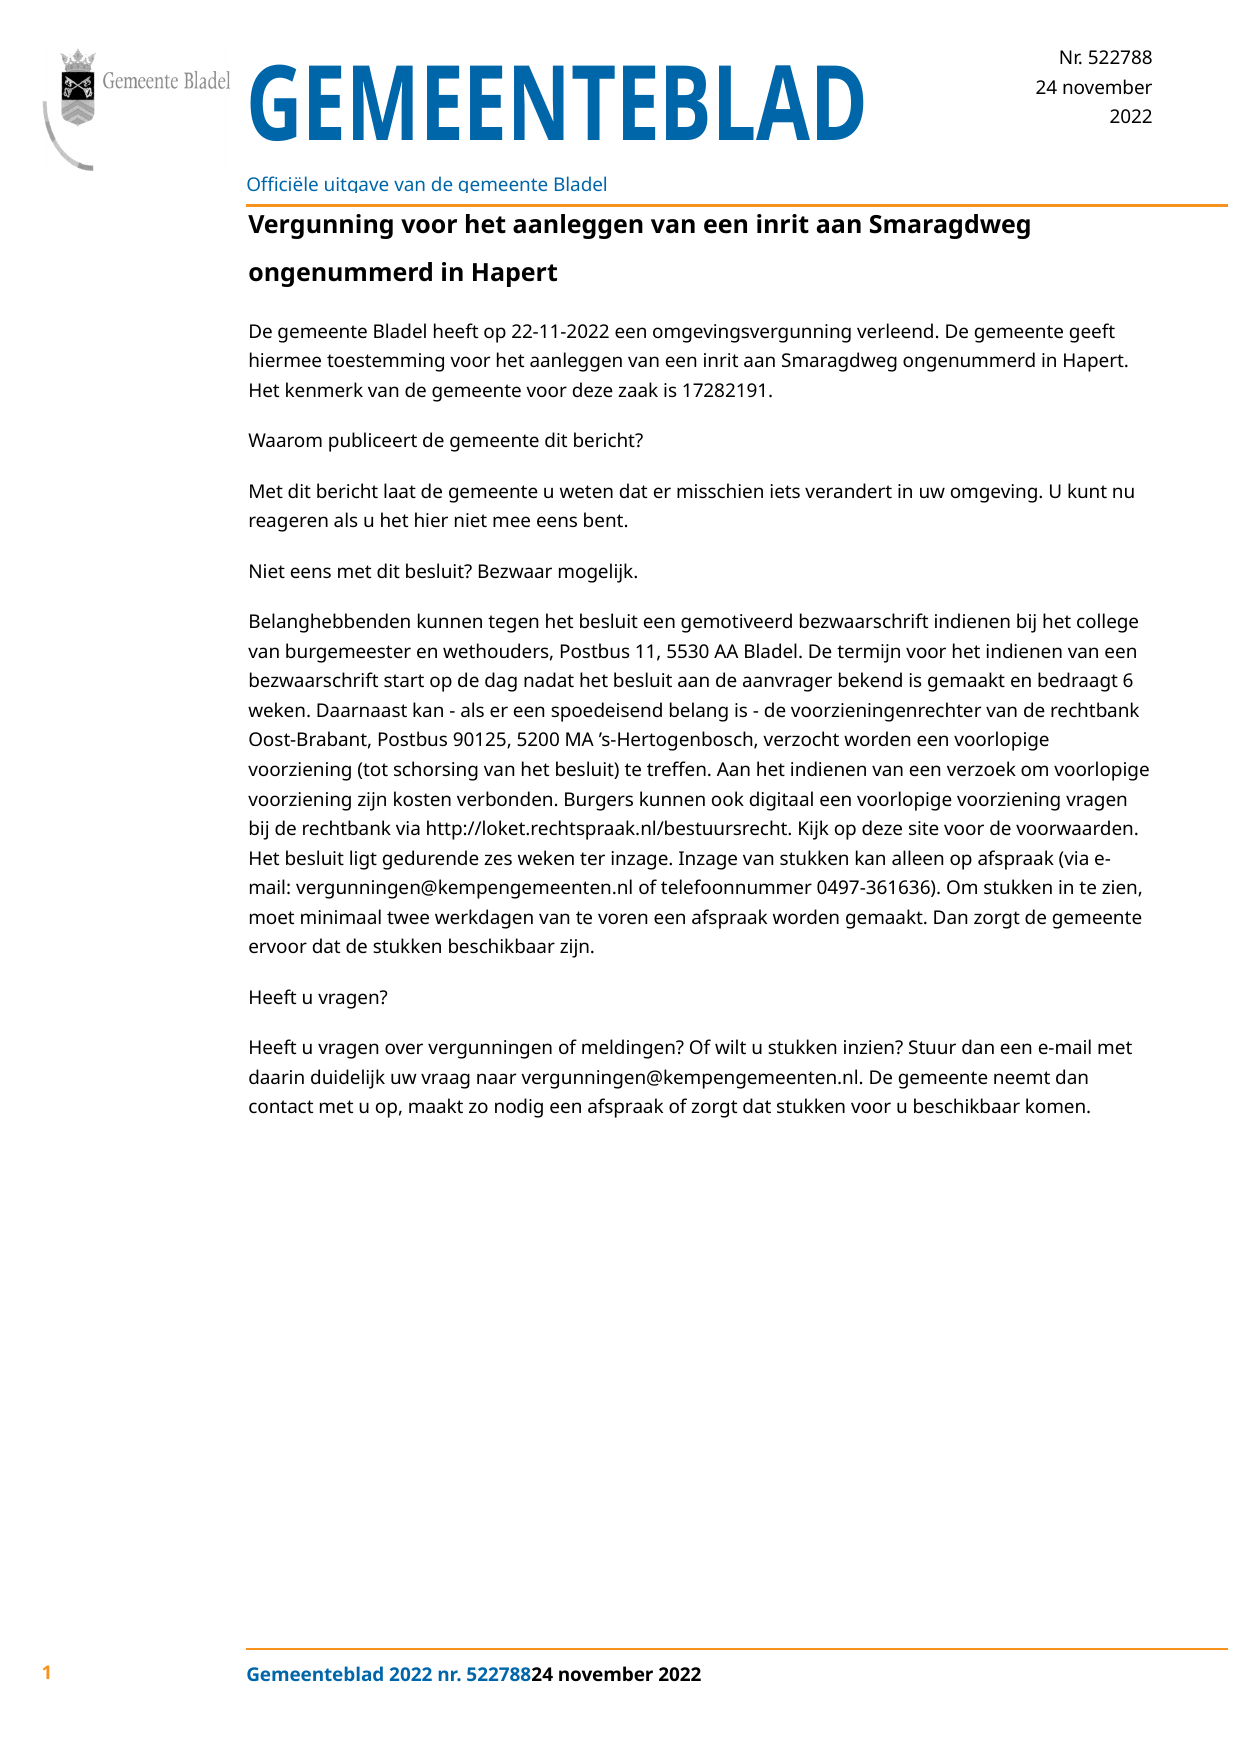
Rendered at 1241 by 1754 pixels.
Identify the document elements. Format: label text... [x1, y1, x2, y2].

text Heeft u vragen over vergunningen of meldingen? Of wilt u stukken inzien? Stuur dan een e-mail met daarin duidelijk uw vraag naar vergunningen@kempengemeenten.nl. De gemeente neemt dan contact met u op, maakt zo nodig een afspraak of zorgt dat stukken voor u beschikbaar komen. [248, 1034, 1152, 1119]
text Niet eens met dit besluit? Bezwaar mogelijk. [248, 558, 1152, 584]
text Belanghebbenden kunnen tegen het besluit een gemotiveerd bezwaarschrift indienen bij het college van burgemeester en wethouders, Postbus 11, 5530 AA Bladel. De termijn voor het indienen van een bezwaarschrift start op de dag nadat het besluit aan de aanvrager bekend is gemaakt en bedraagt 6 weken. Daarnaast kan - als er een spoedeisend belang is - de voorzieningenrechter van de rechtbank Oost-Brabant, Postbus 90125, 5200 MA ’s-Hertogenbosch, verzocht worden een voorlopige voorziening (tot schorsing van het besluit) te treffen. Aan het indienen van een verzoek om voorlopige voorziening zijn kosten verbonden. Burgers kunnen ook digitaal een voorlopige voorziening vragen bij de rechtbank via http://loket.rechtspraak.nl/bestuursrecht. Kijk op deze site voor de voorwaarden. Het besluit ligt gedurende zes weken ter inzage. Inzage van stukken kan alleen op afspraak (via e-mail: vergunningen@kempengemeenten.nl of telefoonnummer 0497-361636). Om stukken in te zien, moet minimaal twee werkdagen van te voren een afspraak worden gemaakt. Dan zorgt de gemeente ervoor dat de stukken beschikbaar zijn. [248, 608, 1152, 959]
text Vergunning voor het aanleggen van een inrit aan Smaragdweg ongenummerd in Hapert [248, 207, 1152, 288]
text Met dit bericht laat de gemeente u weten dat er misschien iets verandert in uw omgeving. U kunt nu reageren als u het hier niet mee eens bent. [248, 478, 1152, 533]
text De gemeente Bladel heeft op 22-11-2022 een omgevingsvergunning verleend. De gemeente geeft hiermee toestemming voor het aanleggen van een inrit aan Smaragdweg ongenummerd in Hapert. Het kenmerk van de gemeente voor deze zaak is 17282191. [248, 318, 1152, 403]
text Waarom publiceert de gemeente dit bericht? [248, 427, 1152, 453]
picture [41, 47, 231, 172]
text Heeft u vragen? [248, 984, 1152, 1010]
